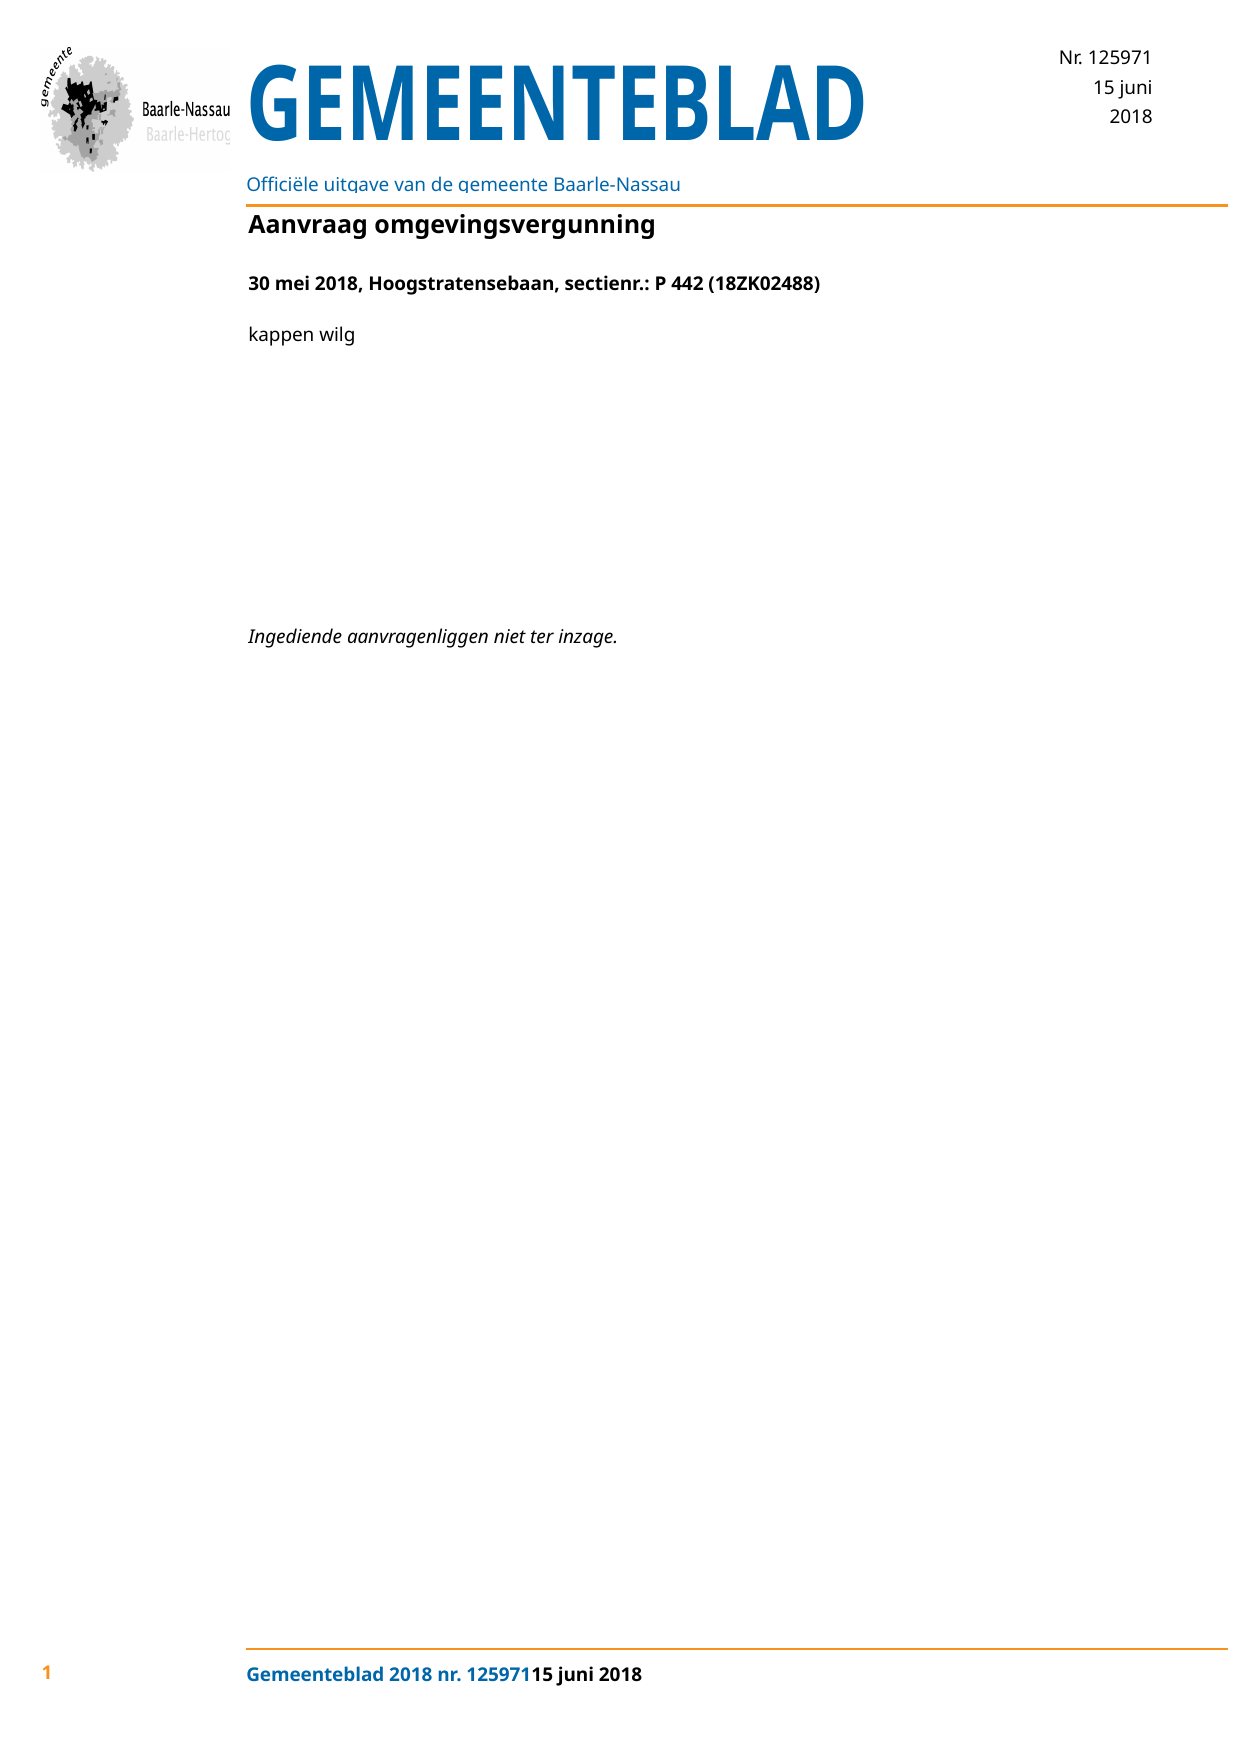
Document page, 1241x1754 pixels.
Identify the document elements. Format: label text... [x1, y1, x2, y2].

text Ingediende aanvragenliggen niet ter inzage. [248, 623, 1152, 649]
picture [41, 47, 231, 172]
text Aanvraag omgevingsvergunning [248, 207, 1152, 241]
text kappen wilg [248, 321, 1152, 346]
text 30 mei 2018, Hoogstratensebaan, sectienr.: P 442 (18ZK02488) [248, 270, 1152, 296]
